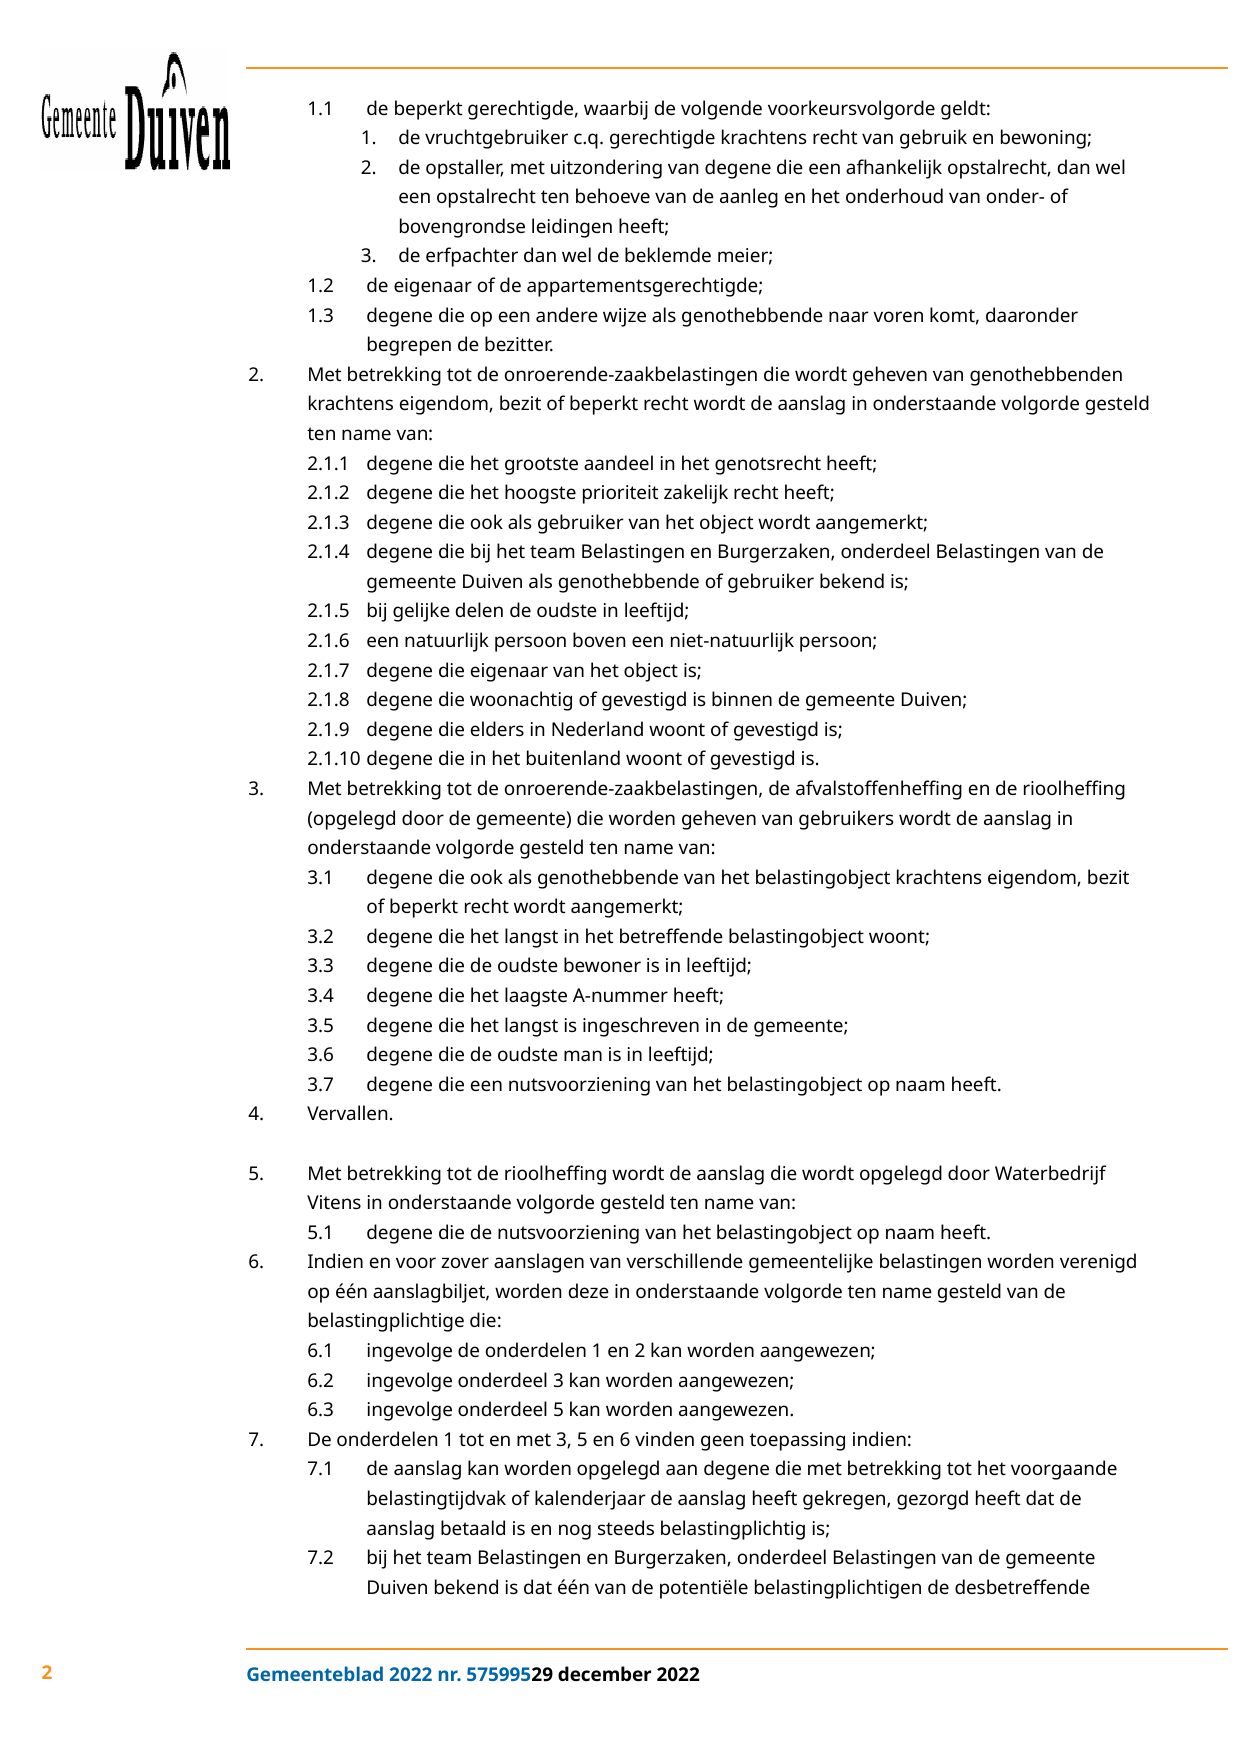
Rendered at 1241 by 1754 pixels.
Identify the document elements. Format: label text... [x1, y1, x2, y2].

list bij gelijke delen de oudste in leeftijd; [307, 598, 1152, 623]
list degene die op een andere wijze als genothebbende naar voren komt, daaronder begrepen de bezitter. [307, 302, 1152, 357]
list degene die het grootste aandeel in het genotsrecht heeft; [307, 450, 1152, 476]
list De onderdelen 1 tot en met 3, 5 en 6 vinden geen toepassing indien: [248, 1426, 1152, 1452]
list degene die het langst in het betreffende belastingobject woont; [307, 923, 1152, 949]
list degene die de oudste bewoner is in leeftijd; [307, 953, 1152, 978]
list degene die het langst is ingeschreven in de gemeente; [307, 1012, 1152, 1038]
list de eigenaar of de appartementsgerechtigde; [307, 272, 1152, 298]
list Met betrekking tot de onroerende-zaakbelastingen, de afvalstoffenheffing en de rioolheffing (opgelegd door de gemeente) die worden geheven van gebruikers wordt de aanslag in onderstaande volgorde gesteld ten name van: [248, 775, 1152, 860]
list ingevolge onderdeel 5 kan worden aangewezen. [307, 1396, 1152, 1422]
list degene die bij het team Belastingen en Burgerzaken, onderdeel Belastingen van de gemeente Duiven als genothebbende of gebruiker bekend is; [307, 538, 1152, 594]
list de vruchtgebruiker c.q. gerechtigde krachtens recht van gebruik en bewoning; [361, 124, 1152, 150]
list degene die de nutsvoorziening van het belastingobject op naam heeft. [307, 1219, 1152, 1245]
list Met betrekking tot de rioolheffing wordt de aanslag die wordt opgelegd door Waterbedrijf Vitens in onderstaande volgorde gesteld ten name van: [248, 1160, 1152, 1215]
list degene die ook als gebruiker van het object wordt aangemerkt; [307, 509, 1152, 535]
picture [41, 47, 231, 172]
list de beperkt gerechtigde, waarbij de volgende voorkeursvolgorde geldt: [307, 95, 1152, 121]
list bij het team Belastingen en Burgerzaken, onderdeel Belastingen van de gemeente Duiven bekend is dat één van de potentiële belastingplichtigen de desbetreffende [307, 1544, 1152, 1600]
list Vervallen. [248, 1101, 1152, 1126]
list ingevolge onderdeel 3 kan worden aangewezen; [307, 1367, 1152, 1393]
list degene die woonachtig of gevestigd is binnen de gemeente Duiven; [307, 686, 1152, 712]
list degene die ook als genothebbende van het belastingobject krachtens eigendom, bezit of beperkt recht wordt aangemerkt; [307, 864, 1152, 919]
list degene die in het buitenland woont of gevestigd is. [307, 746, 1152, 771]
list Met betrekking tot de onroerende-zaakbelastingen die wordt geheven van genothebbenden krachtens eigendom, bezit of beperkt recht wordt de aanslag in onderstaande volgorde gesteld ten name van: [248, 361, 1152, 446]
list ingevolge de onderdelen 1 en 2 kan worden aangewezen; [307, 1337, 1152, 1363]
list een natuurlijk persoon boven een niet-natuurlijk persoon; [307, 627, 1152, 653]
list degene die de oudste man is in leeftijd; [307, 1041, 1152, 1067]
list de opstaller, met uitzondering van degene die een afhankelijk opstalrecht, dan wel een opstalrecht ten behoeve van de aanleg en het onderhoud van onder- of bovengrondse leidingen heeft; [361, 154, 1152, 239]
list degene die eigenaar van het object is; [307, 657, 1152, 683]
list degene die het hoogste prioriteit zakelijk recht heeft; [307, 479, 1152, 505]
list degene die het laagste A-nummer heeft; [307, 982, 1152, 1008]
list Indien en voor zover aanslagen van verschillende gemeentelijke belastingen worden verenigd op één aanslagbiljet, worden deze in onderstaande volgorde ten name gesteld van de belastingplichtige die: [248, 1248, 1152, 1333]
list de erfpachter dan wel de beklemde meier; [361, 243, 1152, 268]
list de aanslag kan worden opgelegd aan degene die met betrekking tot het voorgaande belastingtijdvak of kalenderjaar de aanslag heeft gekregen, gezorgd heeft dat de aanslag betaald is en nog steeds belastingplichtig is; [307, 1456, 1152, 1541]
list degene die elders in Nederland woont of gevestigd is; [307, 716, 1152, 742]
list degene die een nutsvoorziening van het belastingobject op naam heeft. [307, 1071, 1152, 1097]
